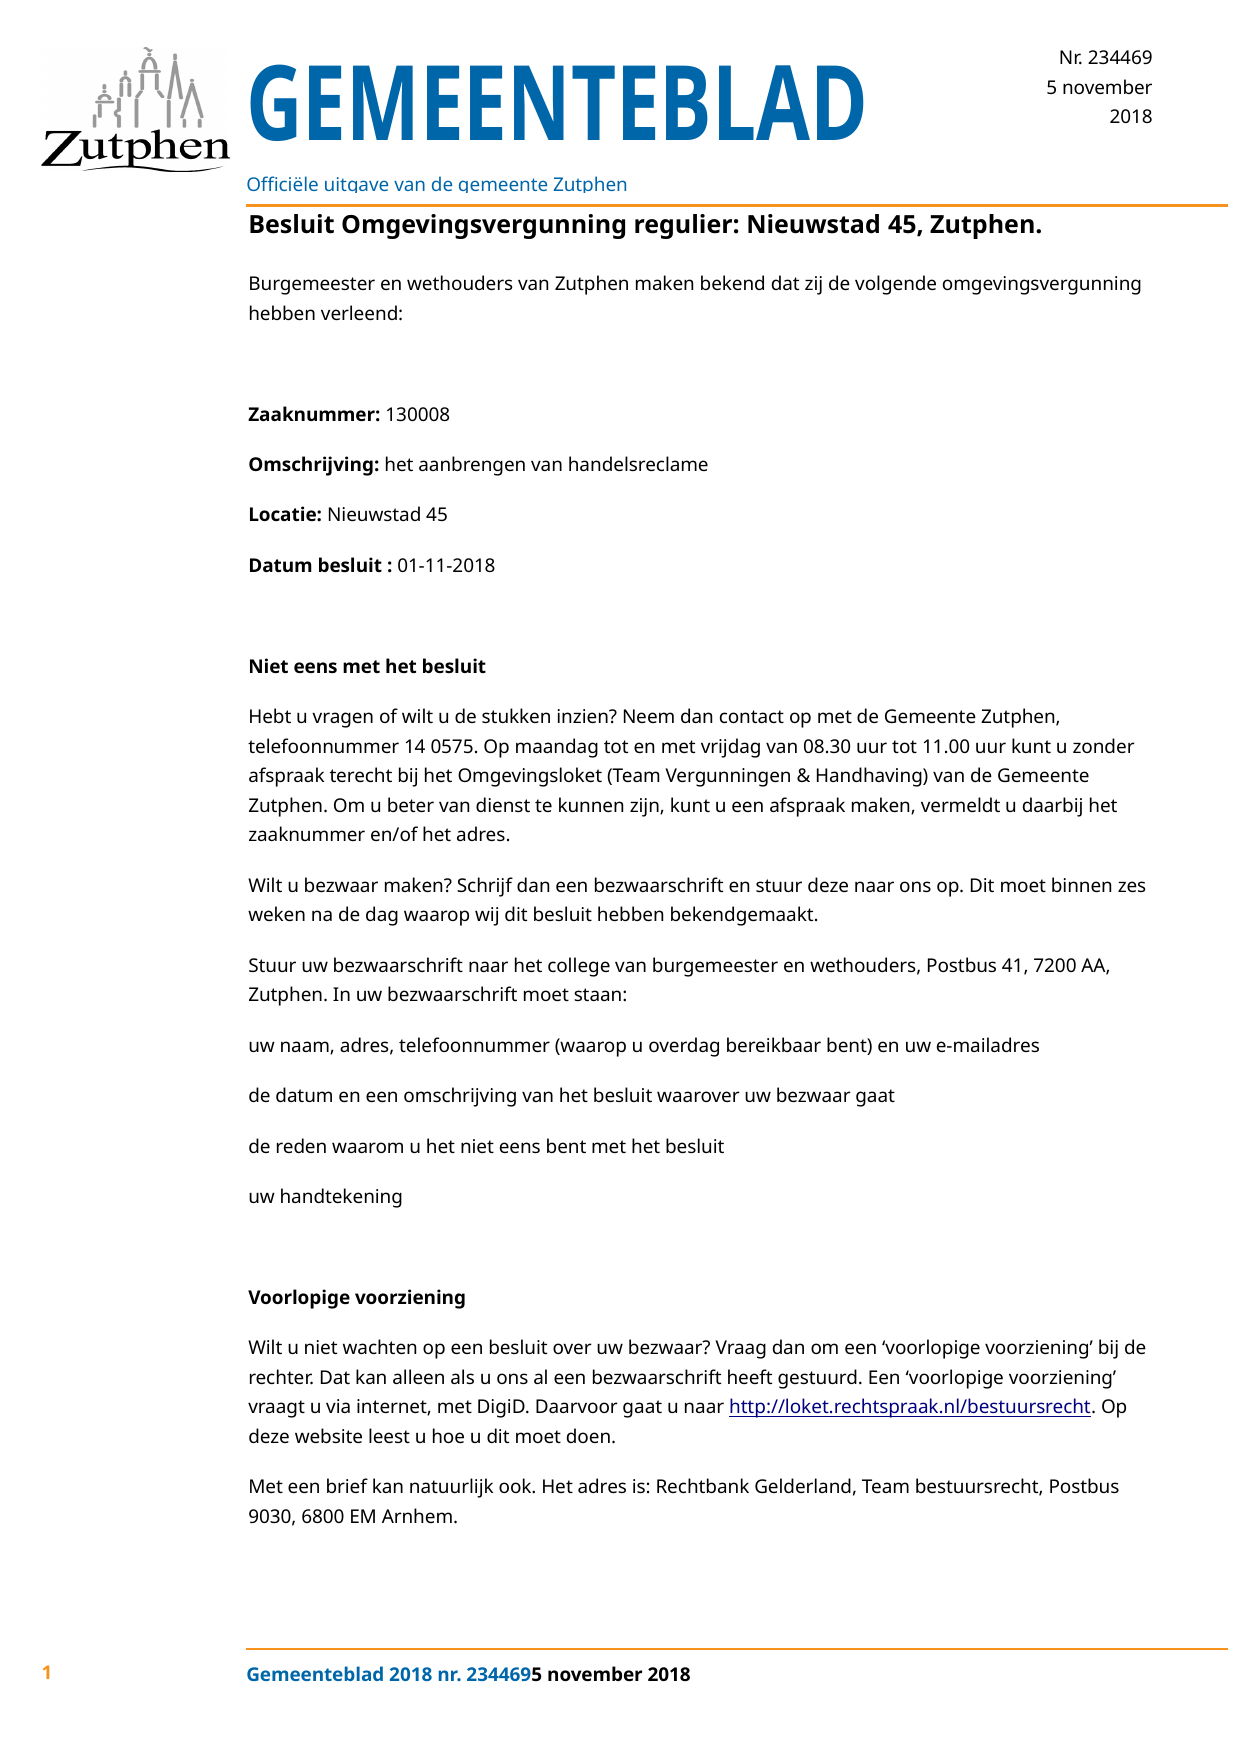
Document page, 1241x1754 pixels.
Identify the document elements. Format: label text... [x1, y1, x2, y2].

text de datum en een omschrijving van het besluit waarover uw bezwaar gaat [248, 1082, 1152, 1108]
text Datum besluit : 01-11-2018 [248, 552, 1152, 578]
text uw handtekening [248, 1183, 1152, 1209]
text Stuur uw bezwaarschrift naar het college van burgemeester en wethouders, Postbus 41, 7200 AA, Zutphen. In uw bezwaarschrift moet staan: [248, 952, 1152, 1007]
text Besluit Omgevingsvergunning regulier: Nieuwstad 45, Zutphen. [248, 207, 1152, 241]
text Voorlopige voorziening [248, 1284, 1152, 1310]
text Met een brief kan natuurlijk ook. Het adres is: Rechtbank Gelderland, Team bestuursrecht, Postbus 9030, 6800 EM Arnhem. [248, 1474, 1152, 1529]
text Burgemeester en wethouders van Zutphen maken bekend dat zij de volgende omgevingsvergunning hebben verleend: [248, 270, 1152, 326]
text uw naam, adres, telefoonnummer (waarop u overdag bereikbaar bent) en uw e-mailadres [248, 1032, 1152, 1058]
text Omschrijving: het aanbrengen van handelsreclame [248, 451, 1152, 477]
text Zaaknummer: 130008 [248, 401, 1152, 426]
text Niet eens met het besluit [248, 653, 1152, 678]
text Wilt u niet wachten op een besluit over uw bezwaar? Vraag dan om een ‘voorlopige voorziening’ bij de rechter. Dat kan alleen als u ons al een bezwaarschrift heeft gestuurd. Een ‘voorlopige voorziening’ vraagt u via internet, met DigiD. Daarvoor gaat u naar http://loket.rechtspraak.nl/bestuursrecht. Op deze website leest u hoe u dit moet doen. [248, 1334, 1152, 1449]
text Locatie: Nieuwstad 45 [248, 502, 1152, 527]
text Hebt u vragen of wilt u de stukken inzien? Neem dan contact op met de Gemeente Zutphen, telefoonnummer 14 0575. Op maandag tot en met vrijdag van 08.30 uur tot 11.00 uur kunt u zonder afspraak terecht bij het Omgevingsloket (Team Vergunningen & Handhaving) van de Gemeente Zutphen. Om u beter van dienst te kunnen zijn, kunt u een afspraak maken, vermeldt u daarbij het zaaknummer en/of het adres. [248, 703, 1152, 847]
text Wilt u bezwaar maken? Schrijf dan een bezwaarschrift en stuur deze naar ons op. Dit moet binnen zes weken na de dag waarop wij dit besluit hebben bekendgemaakt. [248, 872, 1152, 927]
picture [41, 47, 231, 172]
text de reden waarom u het niet eens bent met het besluit [248, 1133, 1152, 1158]
